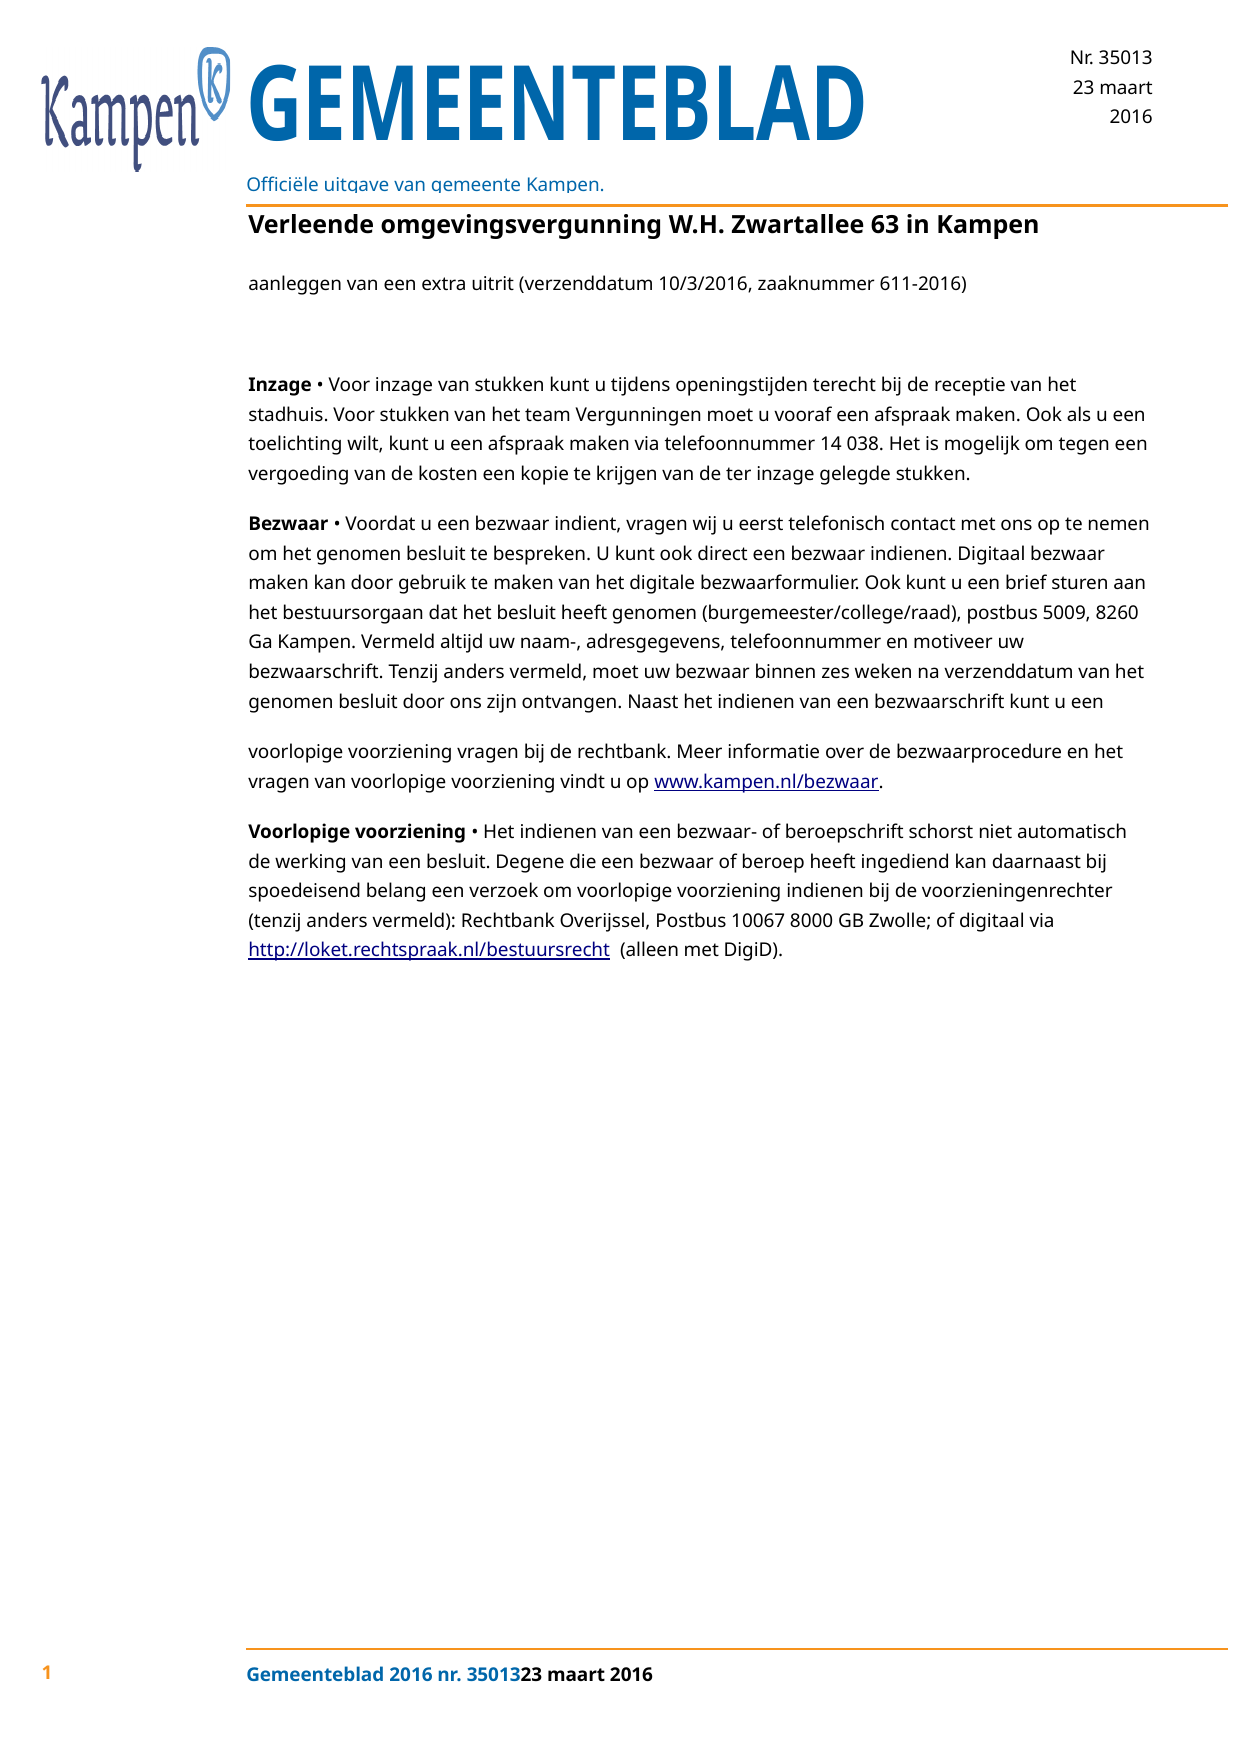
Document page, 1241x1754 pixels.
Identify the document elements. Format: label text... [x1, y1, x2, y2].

text aanleggen van een extra uitrit (verzenddatum 10/3/2016, zaaknummer 611-2016) [248, 270, 1152, 296]
text Inzage • Voor inzage van stukken kunt u tijdens openingstijden terecht bij de receptie van het stadhuis. Voor stukken van het team Vergunningen moet u vooraf een afspraak maken. Ook als u een toelichting wilt, kunt u een afspraak maken via telefoonnummer 14 038. Het is mogelijk om tegen een vergoeding van de kosten een kopie te krijgen van de ter inzage gelegde stukken. [248, 371, 1152, 486]
picture [41, 47, 231, 172]
text voorlopige voorziening vragen bij de rechtbank. Meer informatie over de bezwaarprocedure en het vragen van voorlopige voorziening vindt u op www.kampen.nl/bezwaar. [248, 738, 1152, 793]
text Verleende omgevingsvergunning W.H. Zwartallee 63 in Kampen [248, 207, 1152, 241]
text Voorlopige voorziening • Het indienen van een bezwaar- of beroepschrift schorst niet automatisch de werking van een besluit. Degene die een bezwaar of beroep heeft ingediend kan daarnaast bij spoedeisend belang een verzoek om voorlopige voorziening indienen bij de voorzieningenrechter (tenzij anders vermeld): Rechtbank Overijssel, Postbus 10067 8000 GB Zwolle; of digitaal via http://loket.rechtspraak.nl/bestuursrecht (alleen met DigiD). [248, 818, 1152, 962]
text Bezwaar • Voordat u een bezwaar indient, vragen wij u eerst telefonisch contact met ons op te nemen om het genomen besluit te bespreken. U kunt ook direct een bezwaar indienen. Digitaal bezwaar maken kan door gebruik te maken van het digitale bezwaarformulier. Ook kunt u een brief sturen aan het bestuursorgaan dat het besluit heeft genomen (burgemeester/college/raad), postbus 5009, 8260 Ga Kampen. Vermeld altijd uw naam-, adresgegevens, telefoonnummer en motiveer uw bezwaarschrift. Tenzij anders vermeld, moet uw bezwaar binnen zes weken na verzenddatum van het genomen besluit door ons zijn ontvangen. Naast het indienen van een bezwaarschrift kunt u een [248, 510, 1152, 713]
